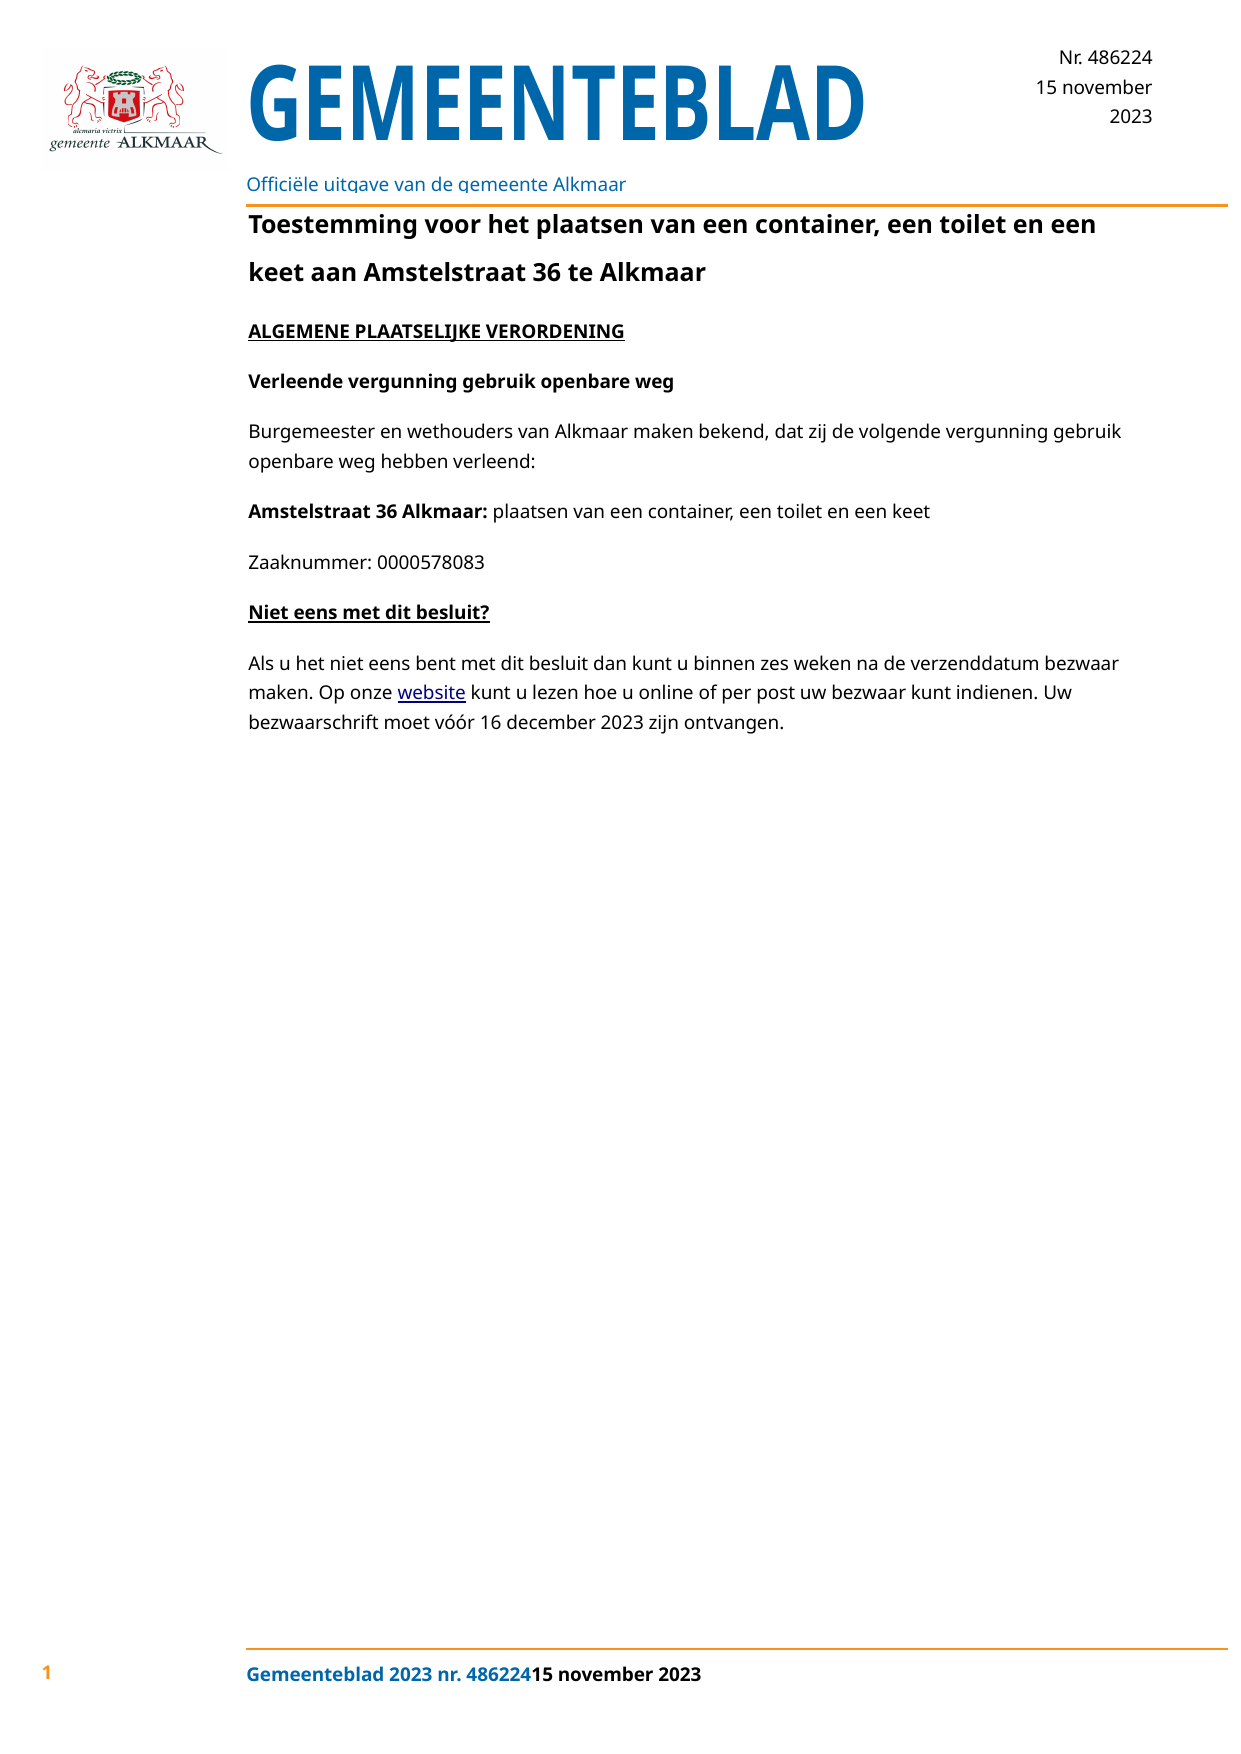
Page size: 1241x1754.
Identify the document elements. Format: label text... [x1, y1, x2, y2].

picture [41, 47, 231, 172]
text Amstelstraat 36 Alkmaar: plaatsen van een container, een toilet en een keet [248, 499, 1152, 524]
text Zaaknummer: 0000578083 [248, 549, 1152, 575]
text Burgemeester en wethouders van Alkmaar maken bekend, dat zij de volgende vergunning gebruik openbare weg hebben verleend: [248, 419, 1152, 474]
text ALGEMENE PLAATSELIJKE VERORDENING [248, 318, 1152, 344]
text Niet eens met dit besluit? [248, 599, 1152, 625]
text Als u het niet eens bent met dit besluit dan kunt u binnen zes weken na de verzenddatum bezwaar maken. Op onze website kunt u lezen hoe u online of per post uw bezwaar kunt indienen. Uw bezwaarschrift moet vóór 16 december 2023 zijn ontvangen. [248, 650, 1152, 735]
text Verleende vergunning gebruik openbare weg [248, 368, 1152, 394]
text Toestemming voor het plaatsen van een container, een toilet en een keet aan Amstelstraat 36 te Alkmaar [248, 207, 1152, 288]
